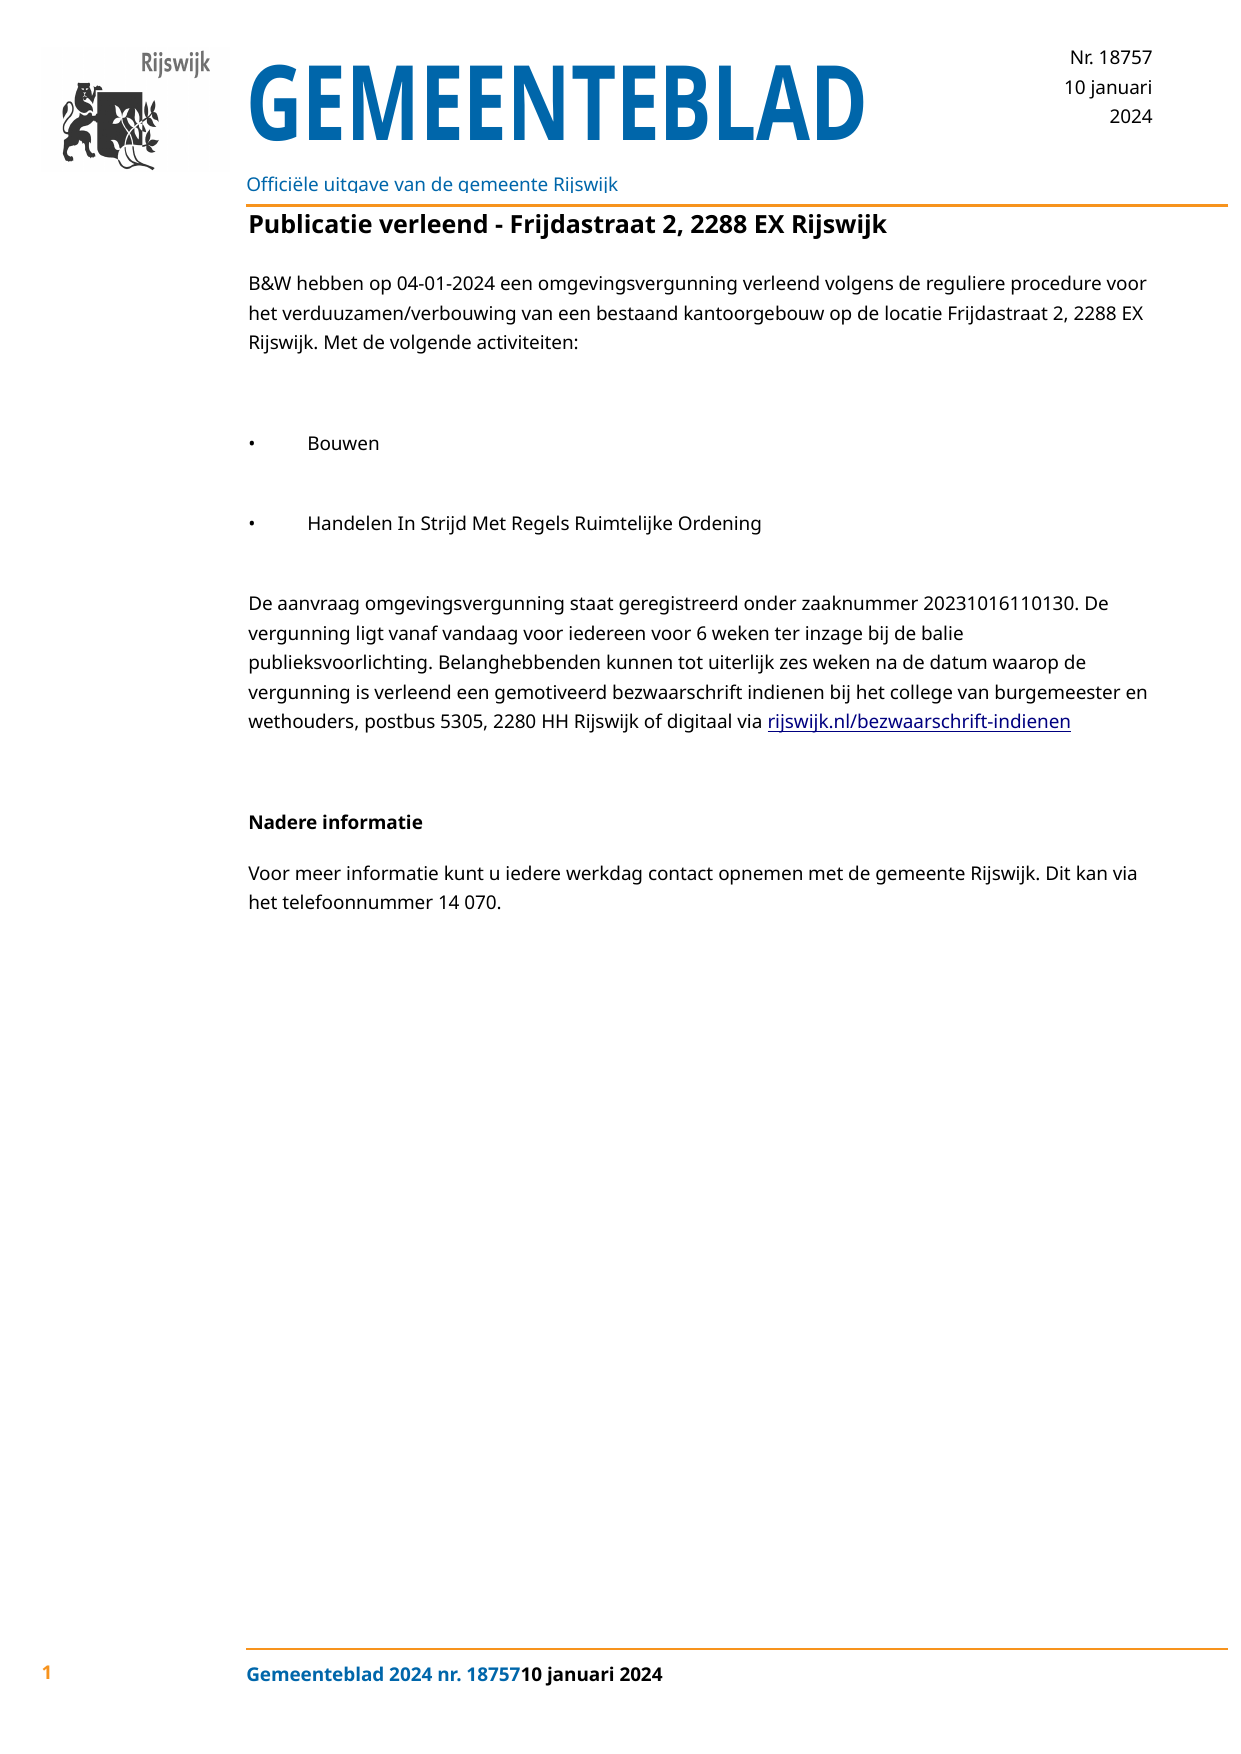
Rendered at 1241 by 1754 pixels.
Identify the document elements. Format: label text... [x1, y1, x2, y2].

list Bouwen [248, 430, 1152, 456]
picture [41, 47, 231, 172]
text De aanvraag omgevingsvergunning staat geregistreerd onder zaaknummer 20231016110130. De vergunning ligt vanaf vandaag voor iedereen voor 6 weken ter inzage bij de balie publieksvoorlichting. Belanghebbenden kunnen tot uiterlijk zes weken na de datum waarop de vergunning is verleend een gemotiveerd bezwaarschrift indienen bij het college van burgemeester en wethouders, postbus 5305, 2280 HH Rijswijk of digitaal via rijswijk.nl/bezwaarschrift-indienen [248, 590, 1152, 734]
list Handelen In Strijd Met Regels Ruimtelijke Ordening [248, 510, 1152, 536]
text Voor meer informatie kunt u iedere werkdag contact opnemen met de gemeente Rijswijk. Dit kan via het telefoonnummer 14 070. [248, 860, 1152, 915]
text Publicatie verleend - Frijdastraat 2, 2288 EX Rijswijk [248, 207, 1152, 241]
text Nadere informatie [248, 809, 1152, 835]
text B&W hebben op 04-01-2024 een omgevingsvergunning verleend volgens de reguliere procedure voor het verduuzamen/verbouwing van een bestaand kantoorgebouw op de locatie Frijdastraat 2, 2288 EX Rijswijk. Met de volgende activiteiten: [248, 270, 1152, 355]
